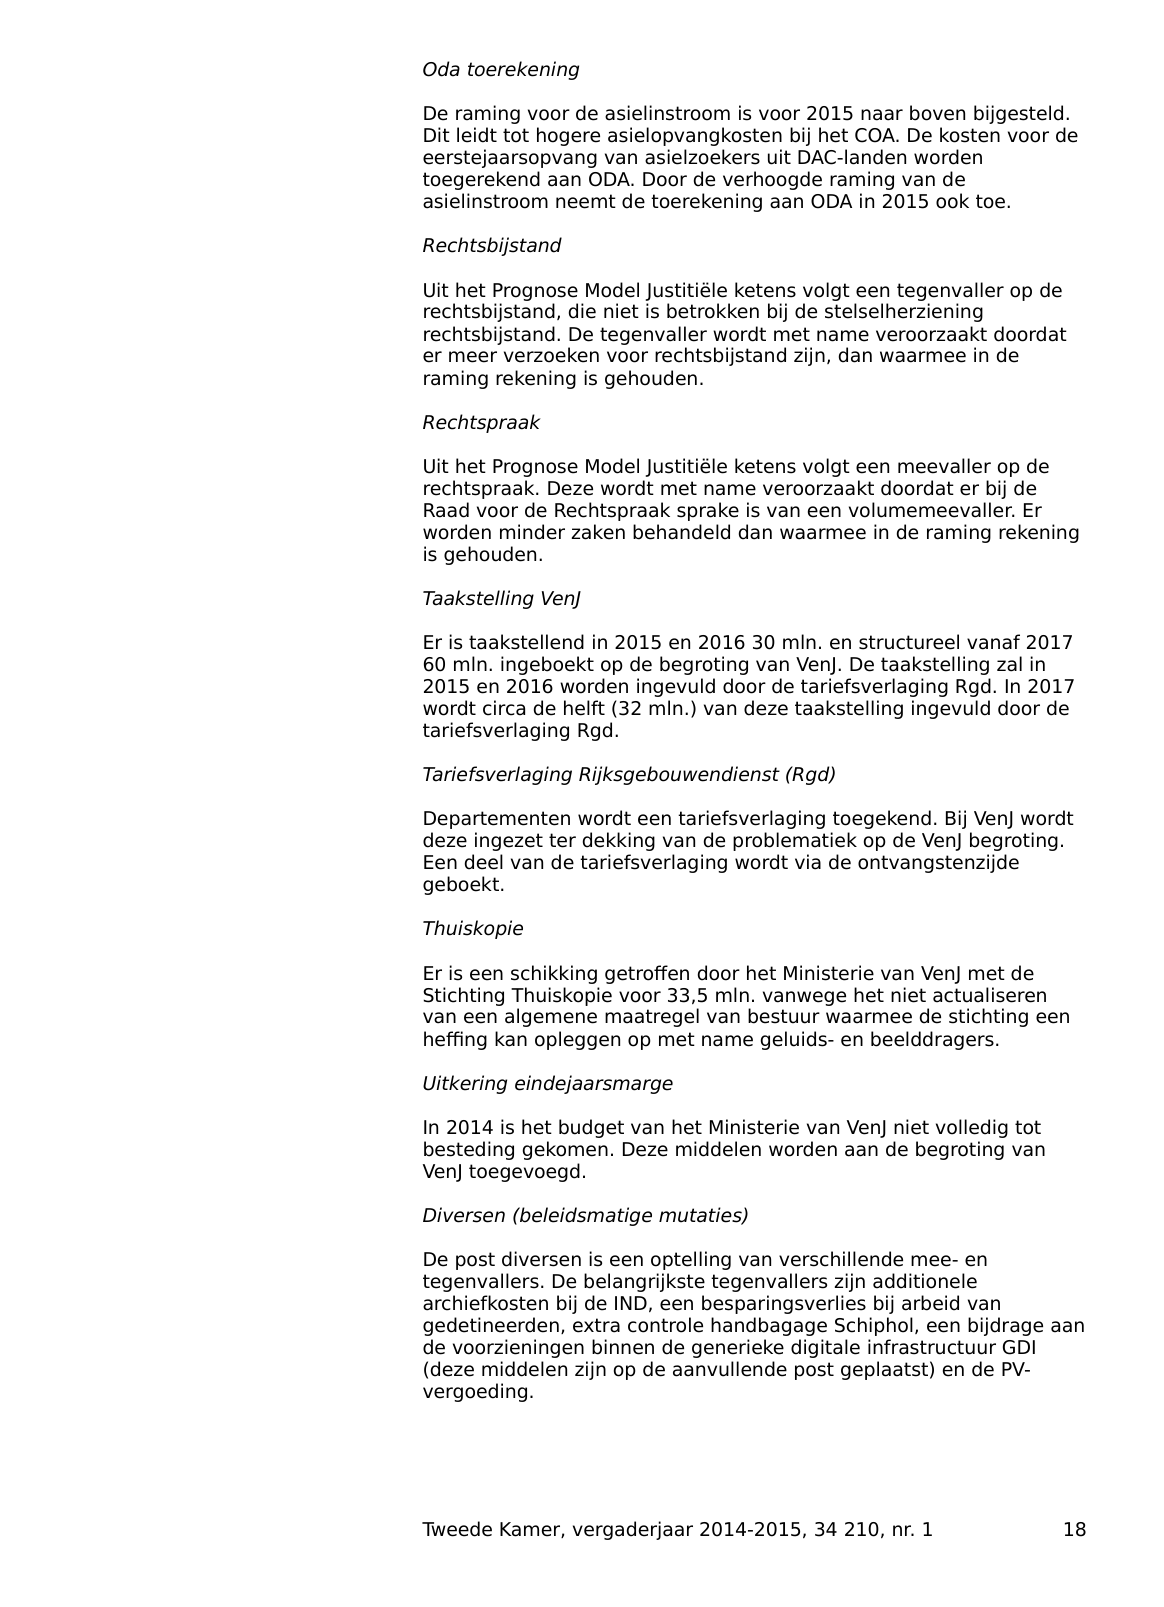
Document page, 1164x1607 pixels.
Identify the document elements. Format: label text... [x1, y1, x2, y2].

text Er is een schikking getroffen door het Ministerie van VenJ met de Stichting Thuiskopie voor 33,5 mln. vanwege het niet actualiseren van een algemene maatregel van bestuur waarmee de stichting een heffing kan opleggen op met name geluids- en beelddragers. [422, 962, 1087, 1050]
text Er is taakstellend in 2015 en 2016 30 mln. en structureel vanaf 2017 60 mln. ingeboekt op de begroting van VenJ. De taakstelling zal in 2015 en 2016 worden ingevuld door de tariefsverlaging Rgd. In 2017 wordt circa de helft (32 mln.) van deze taakstelling ingevuld door de tariefsverlaging Rgd. [422, 632, 1087, 742]
text De raming voor de asielinstroom is voor 2015 naar boven bijgesteld. Dit leidt tot hogere asielopvangkosten bij het COA. De kosten voor de eerstejaarsopvang van asielzoekers uit DAC-landen worden toegerekend aan ODA. Door de verhoogde raming van de asielinstroom neemt de toerekening aan ODA in 2015 ook toe. [422, 103, 1087, 213]
text Uit het Prognose Model Justitiële ketens volgt een tegenvaller op de rechtsbijstand, die niet is betrokken bij de stelselherziening rechtsbijstand. De tegenvaller wordt met name veroorzaakt doordat er meer verzoeken voor rechtsbijstand zijn, dan waarmee in de raming rekening is gehouden. [422, 279, 1087, 389]
subtitle Diversen (beleidsmatige mutaties) [422, 1205, 1087, 1227]
subtitle Thuiskopie [422, 918, 1087, 940]
text Uit het Prognose Model Justitiële ketens volgt een meevaller op de rechtspraak. Deze wordt met name veroorzaakt doordat er bij de Raad voor de Rechtspraak sprake is van een volumemeevaller. Er worden minder zaken behandeld dan waarmee in de raming rekening is gehouden. [422, 456, 1087, 566]
text In 2014 is het budget van het Ministerie van VenJ niet volledig tot besteding gekomen. Deze middelen worden aan de begroting van VenJ toegevoegd. [422, 1117, 1087, 1183]
subtitle Uitkering eindejaarsmarge [422, 1073, 1087, 1094]
text Departementen wordt een tariefsverlaging toegekend. Bij VenJ wordt deze ingezet ter dekking van de problematiek op de VenJ begroting. Een deel van de tariefsverlaging wordt via de ontvangstenzijde geboekt. [422, 808, 1087, 896]
subtitle Tariefsverlaging Rijksgebouwendienst (Rgd) [422, 764, 1087, 786]
subtitle Rechtsbijstand [422, 235, 1087, 257]
subtitle Taakstelling VenJ [422, 588, 1087, 610]
subtitle Rechtspraak [422, 412, 1087, 433]
subtitle Oda toerekening [422, 59, 1087, 81]
text De post diversen is een optelling van verschillende mee- en tegenvallers. De belangrijkste tegenvallers zijn additionele archiefkosten bij de IND, een besparingsverlies bij arbeid van gedetineerden, extra controle handbagage Schiphol, een bijdrage aan de voorzieningen binnen de generieke digitale infrastructuur GDI (deze middelen zijn op de aanvullende post geplaatst) en de PV-vergoeding. [422, 1249, 1087, 1403]
